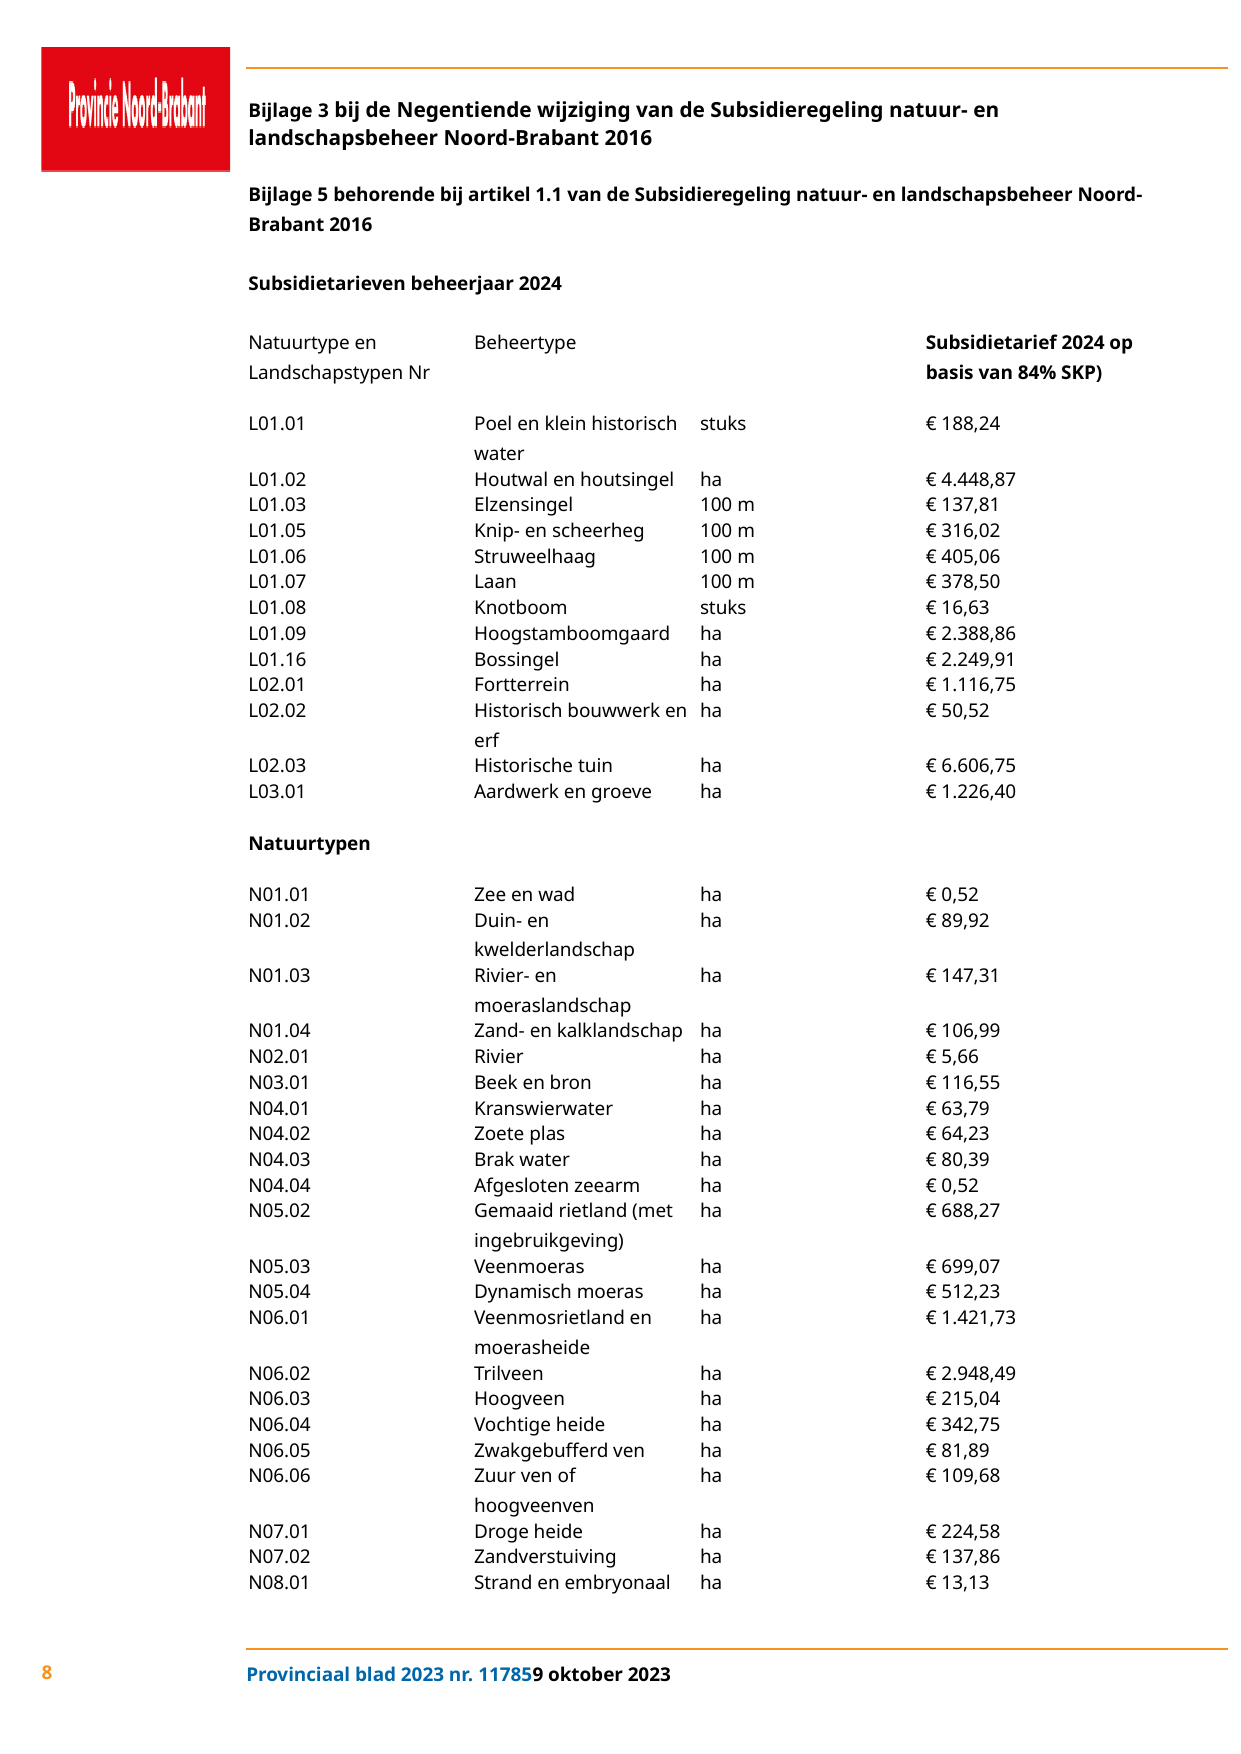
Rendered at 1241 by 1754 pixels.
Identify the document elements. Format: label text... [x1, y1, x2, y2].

table_cell Trilveen [474, 1360, 700, 1386]
table_header Beheertype [474, 329, 700, 385]
table_cell € 137,86 [926, 1544, 1152, 1569]
table_cell ha [700, 1043, 926, 1069]
table_cell L01.16 [248, 646, 474, 672]
table_cell € 512,23 [926, 1279, 1152, 1304]
table_cell ha [700, 1518, 926, 1544]
table_cell € 116,55 [926, 1069, 1152, 1095]
table_cell € 13,13 [926, 1570, 1152, 1595]
table_cell [926, 385, 1152, 410]
table_cell N06.01 [248, 1305, 474, 1360]
table_cell [474, 804, 700, 830]
table_cell € 16,63 [926, 594, 1152, 620]
table_cell ha [700, 620, 926, 646]
table_cell ha [700, 962, 926, 1018]
table_cell L02.02 [248, 697, 474, 753]
table_cell N01.04 [248, 1018, 474, 1043]
table_cell ha [700, 1437, 926, 1463]
table_cell Natuurtypen [248, 830, 474, 856]
table_cell L01.02 [248, 466, 474, 491]
table_cell € 224,58 [926, 1518, 1152, 1544]
table_cell ha [700, 697, 926, 753]
table_cell ha [700, 1069, 926, 1095]
text Bijlage 5 behorende bij artikel 1.1 van de Subsidieregeling natuur- en landschapsbeheer Noord-Brabant 2016 [248, 181, 1152, 237]
table_cell Knotboom [474, 594, 700, 620]
table_cell ha [700, 753, 926, 778]
table_cell ha [700, 1360, 926, 1386]
table_cell N03.01 [248, 1069, 474, 1095]
table_cell ha [700, 1463, 926, 1518]
table_cell stuks [700, 594, 926, 620]
table_cell N04.01 [248, 1095, 474, 1121]
table_cell € 6.606,75 [926, 753, 1152, 778]
table_cell ha [700, 1121, 926, 1146]
table_cell Droge heide [474, 1518, 700, 1544]
table_cell N02.01 [248, 1043, 474, 1069]
table_cell € 63,79 [926, 1095, 1152, 1121]
table_cell € 342,75 [926, 1411, 1152, 1437]
table_cell Zand- en kalklandschap [474, 1018, 700, 1043]
table_cell N07.02 [248, 1544, 474, 1569]
table_cell ha [700, 1253, 926, 1279]
table_cell Struweelhaag [474, 543, 700, 569]
table_cell ha [700, 1544, 926, 1569]
picture [41, 47, 231, 172]
table_cell € 2.388,86 [926, 620, 1152, 646]
table_cell € 81,89 [926, 1437, 1152, 1463]
table_cell stuks [700, 410, 926, 466]
table_cell N04.03 [248, 1146, 474, 1172]
table_cell € 2.249,91 [926, 646, 1152, 672]
table_cell L02.01 [248, 672, 474, 697]
table_cell L01.05 [248, 517, 474, 543]
table_cell Zuur ven of hoogveenven [474, 1463, 700, 1518]
table_cell 100 m [700, 491, 926, 517]
table_cell [926, 830, 1152, 856]
table_cell Hoogveen [474, 1386, 700, 1411]
table_cell Veenmosrietland en moerasheide [474, 1305, 700, 1360]
table_header [700, 329, 926, 385]
table_cell ha [700, 672, 926, 697]
table_cell ha [700, 1570, 926, 1595]
table_header Natuurtype en Landschapstypen Nr [248, 329, 474, 385]
table_cell Strand en embryonaal [474, 1570, 700, 1595]
table_cell [700, 856, 926, 881]
table_cell L01.06 [248, 543, 474, 569]
table_cell € 378,50 [926, 569, 1152, 594]
table_cell € 2.948,49 [926, 1360, 1152, 1386]
table_cell € 688,27 [926, 1198, 1152, 1253]
table_cell 100 m [700, 569, 926, 594]
table_cell Zandverstuiving [474, 1544, 700, 1569]
table_cell ha [700, 646, 926, 672]
table_cell ha [700, 1018, 926, 1043]
table_cell N04.02 [248, 1121, 474, 1146]
table_cell Gemaaid rietland (met ingebruikgeving) [474, 1198, 700, 1253]
table_cell N06.05 [248, 1437, 474, 1463]
table_cell [700, 385, 926, 410]
table_cell ha [700, 1146, 926, 1172]
table_cell N06.03 [248, 1386, 474, 1411]
table_cell € 89,92 [926, 907, 1152, 962]
table_cell [474, 830, 700, 856]
table_cell [926, 856, 1152, 881]
table_cell L02.03 [248, 753, 474, 778]
text Bijlage 3 bij de Negentiende wijziging van de Subsidieregeling natuur- en landschapsbeheer Noord-Brabant 2016 [248, 95, 1152, 152]
table_cell ha [700, 907, 926, 962]
table_cell € 0,52 [926, 1172, 1152, 1198]
table_cell ha [700, 1172, 926, 1198]
table_cell N07.01 [248, 1518, 474, 1544]
table_cell ha [700, 1095, 926, 1121]
table_cell € 1.116,75 [926, 672, 1152, 697]
table_cell ha [700, 1279, 926, 1304]
table_cell Afgesloten zeearm [474, 1172, 700, 1198]
table_cell ha [700, 466, 926, 491]
table_cell € 0,52 [926, 881, 1152, 907]
table_header Subsidietarief 2024 op basis van 84% SKP) [926, 329, 1152, 385]
table_cell L01.07 [248, 569, 474, 594]
table_cell Laan [474, 569, 700, 594]
table_cell € 64,23 [926, 1121, 1152, 1146]
table_cell L01.03 [248, 491, 474, 517]
table_cell [474, 385, 700, 410]
table_cell L01.01 [248, 410, 474, 466]
table_cell Hoogstamboomgaard [474, 620, 700, 646]
table_cell N08.01 [248, 1570, 474, 1595]
table_cell Zee en wad [474, 881, 700, 907]
table_cell [248, 804, 474, 830]
table_cell € 1.226,40 [926, 778, 1152, 804]
table_cell Vochtige heide [474, 1411, 700, 1437]
table_cell Duin- en kwelderlandschap [474, 907, 700, 962]
table_cell Fortterrein [474, 672, 700, 697]
table_cell € 80,39 [926, 1146, 1152, 1172]
table_cell ha [700, 778, 926, 804]
table_cell L03.01 [248, 778, 474, 804]
table_cell N06.02 [248, 1360, 474, 1386]
table_cell Rivier- en moeraslandschap [474, 962, 700, 1018]
table_cell L01.09 [248, 620, 474, 646]
table_cell L01.08 [248, 594, 474, 620]
table_cell € 106,99 [926, 1018, 1152, 1043]
table_cell N01.01 [248, 881, 474, 907]
table_cell ha [700, 1411, 926, 1437]
table_cell € 316,02 [926, 517, 1152, 543]
table_cell N05.03 [248, 1253, 474, 1279]
table_cell 100 m [700, 543, 926, 569]
table_cell [248, 856, 474, 881]
table_cell N06.06 [248, 1463, 474, 1518]
table_cell Kranswierwater [474, 1095, 700, 1121]
table_cell Dynamisch moeras [474, 1279, 700, 1304]
table_cell ha [700, 1305, 926, 1360]
table_cell [248, 385, 474, 410]
table_cell ha [700, 881, 926, 907]
table_cell ha [700, 1386, 926, 1411]
table_cell € 405,06 [926, 543, 1152, 569]
table_cell N05.04 [248, 1279, 474, 1304]
table_cell Bossingel [474, 646, 700, 672]
table_cell N01.02 [248, 907, 474, 962]
table_cell Historisch bouwwerk en erf [474, 697, 700, 753]
text Subsidietarieven beheerjaar 2024 [248, 270, 1152, 296]
table_cell N06.04 [248, 1411, 474, 1437]
table_cell € 109,68 [926, 1463, 1152, 1518]
table_cell Elzensingel [474, 491, 700, 517]
table_cell Historische tuin [474, 753, 700, 778]
table_cell Zoete plas [474, 1121, 700, 1146]
table_cell Aardwerk en groeve [474, 778, 700, 804]
table_cell € 4.448,87 [926, 466, 1152, 491]
table_cell [700, 804, 926, 830]
table_cell Rivier [474, 1043, 700, 1069]
table_cell € 5,66 [926, 1043, 1152, 1069]
table_cell N04.04 [248, 1172, 474, 1198]
table_cell Veenmoeras [474, 1253, 700, 1279]
table_cell € 1.421,73 [926, 1305, 1152, 1360]
table_cell € 188,24 [926, 410, 1152, 466]
table_cell ha [700, 1198, 926, 1253]
table_cell [700, 830, 926, 856]
table_cell € 215,04 [926, 1386, 1152, 1411]
table_cell 100 m [700, 517, 926, 543]
table_cell Poel en klein historisch water [474, 410, 700, 466]
table_cell N01.03 [248, 962, 474, 1018]
table_cell € 147,31 [926, 962, 1152, 1018]
table_cell Knip- en scheerheg [474, 517, 700, 543]
table_cell € 699,07 [926, 1253, 1152, 1279]
table_cell Brak water [474, 1146, 700, 1172]
table_cell Beek en bron [474, 1069, 700, 1095]
table_cell Zwakgebufferd ven [474, 1437, 700, 1463]
table_cell [474, 856, 700, 881]
table_cell [926, 804, 1152, 830]
table_cell € 50,52 [926, 697, 1152, 753]
table_cell N05.02 [248, 1198, 474, 1253]
table_cell € 137,81 [926, 491, 1152, 517]
table_cell Houtwal en houtsingel [474, 466, 700, 491]
